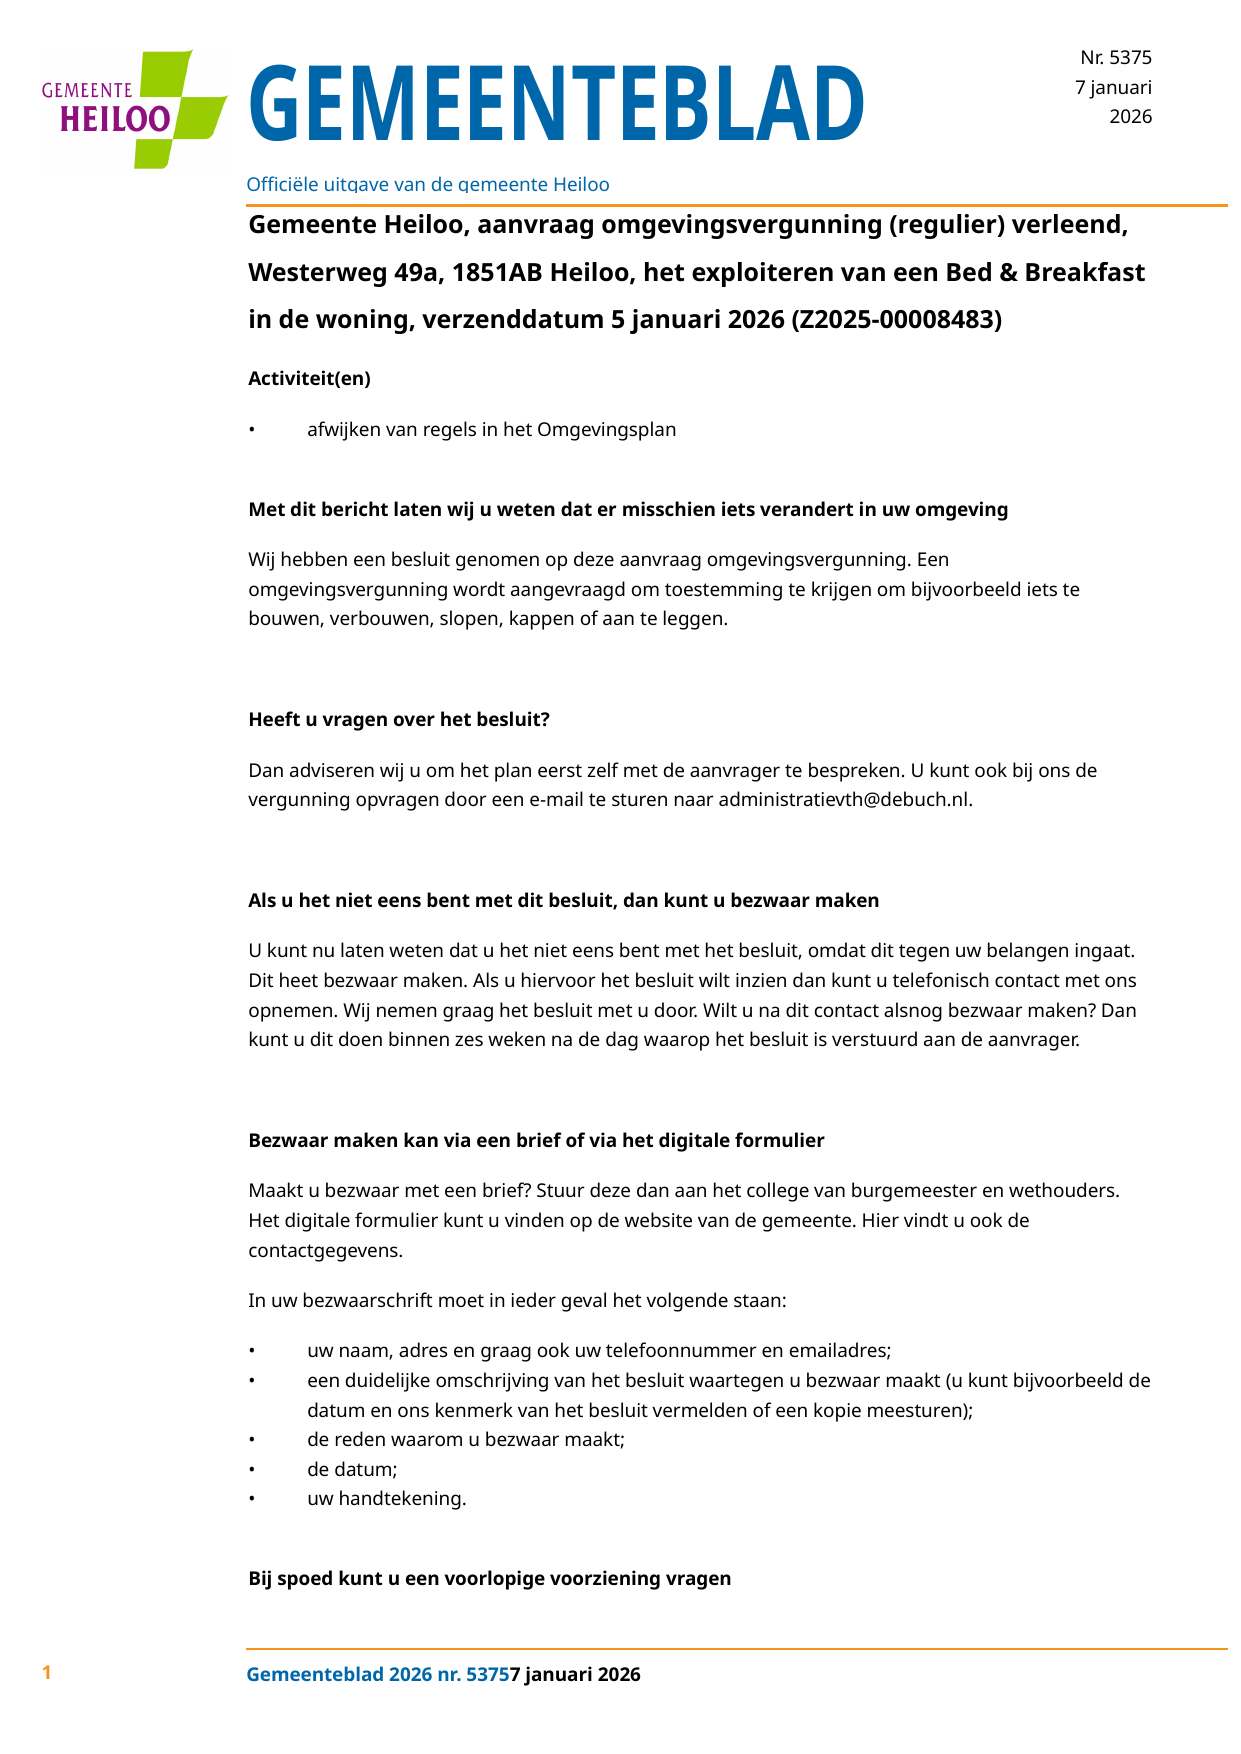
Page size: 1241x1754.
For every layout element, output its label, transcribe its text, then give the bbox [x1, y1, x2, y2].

list afwijken van regels in het Omgevingsplan [248, 416, 1152, 442]
list de datum; [248, 1456, 1152, 1482]
text Bij spoed kunt u een voorlopige voorziening vragen [248, 1566, 1152, 1591]
list uw handtekening. [248, 1486, 1152, 1511]
text Maakt u bezwaar met een brief? Stuur deze dan aan het college van burgemeester en wethouders. Het digitale formulier kunt u vinden op de website van de gemeente. Hier vindt u ook de contactgegevens. [248, 1178, 1152, 1262]
list uw naam, adres en graag ook uw telefoonnummer en emailadres; [248, 1338, 1152, 1363]
text Heeft u vragen over het besluit? [248, 706, 1152, 732]
text Bezwaar maken kan via een brief of via het digitale formulier [248, 1127, 1152, 1153]
text In uw bezwaarschrift moet in ieder geval het volgende staan: [248, 1287, 1152, 1313]
list een duidelijke omschrijving van het besluit waartegen u bezwaar maakt (u kunt bijvoorbeeld de datum en ons kenmerk van het besluit vermelden of een kopie meesturen); [248, 1367, 1152, 1422]
text Als u het niet eens bent met dit besluit, dan kunt u bezwaar maken [248, 887, 1152, 913]
picture [41, 47, 231, 172]
list de reden waarom u bezwaar maakt; [248, 1426, 1152, 1452]
text U kunt nu laten weten dat u het niet eens bent met het besluit, omdat dit tegen uw belangen ingaat. Dit heet bezwaar maken. Als u hiervoor het besluit wilt inzien dan kunt u telefonisch contact met ons opnemen. Wij nemen graag het besluit met u door. Wilt u na dit contact alsnog bezwaar maken? Dan kunt u dit doen binnen zes weken na de dag waarop het besluit is verstuurd aan de aanvrager. [248, 938, 1152, 1052]
text Activiteit(en) [248, 366, 1152, 391]
text Dan adviseren wij u om het plan eerst zelf met de aanvrager te bespreken. U kunt ook bij ons de vergunning opvragen door een e-mail te sturen naar administratievth@debuch.nl. [248, 757, 1152, 812]
text Wij hebben een besluit genomen op deze aanvraag omgevingsvergunning. Een omgevingsvergunning wordt aangevraagd om toestemming te krijgen om bijvoorbeeld iets te bouwen, verbouwen, slopen, kappen of aan te leggen. [248, 546, 1152, 631]
text Met dit bericht laten wij u weten dat er misschien iets verandert in uw omgeving [248, 496, 1152, 522]
text Gemeente Heiloo, aanvraag omgevingsvergunning (regulier) verleend, Westerweg 49a, 1851AB Heiloo, het exploiteren van een Bed & Breakfast in de woning, verzenddatum 5 januari 2026 (Z2025-00008483) [248, 207, 1152, 336]
